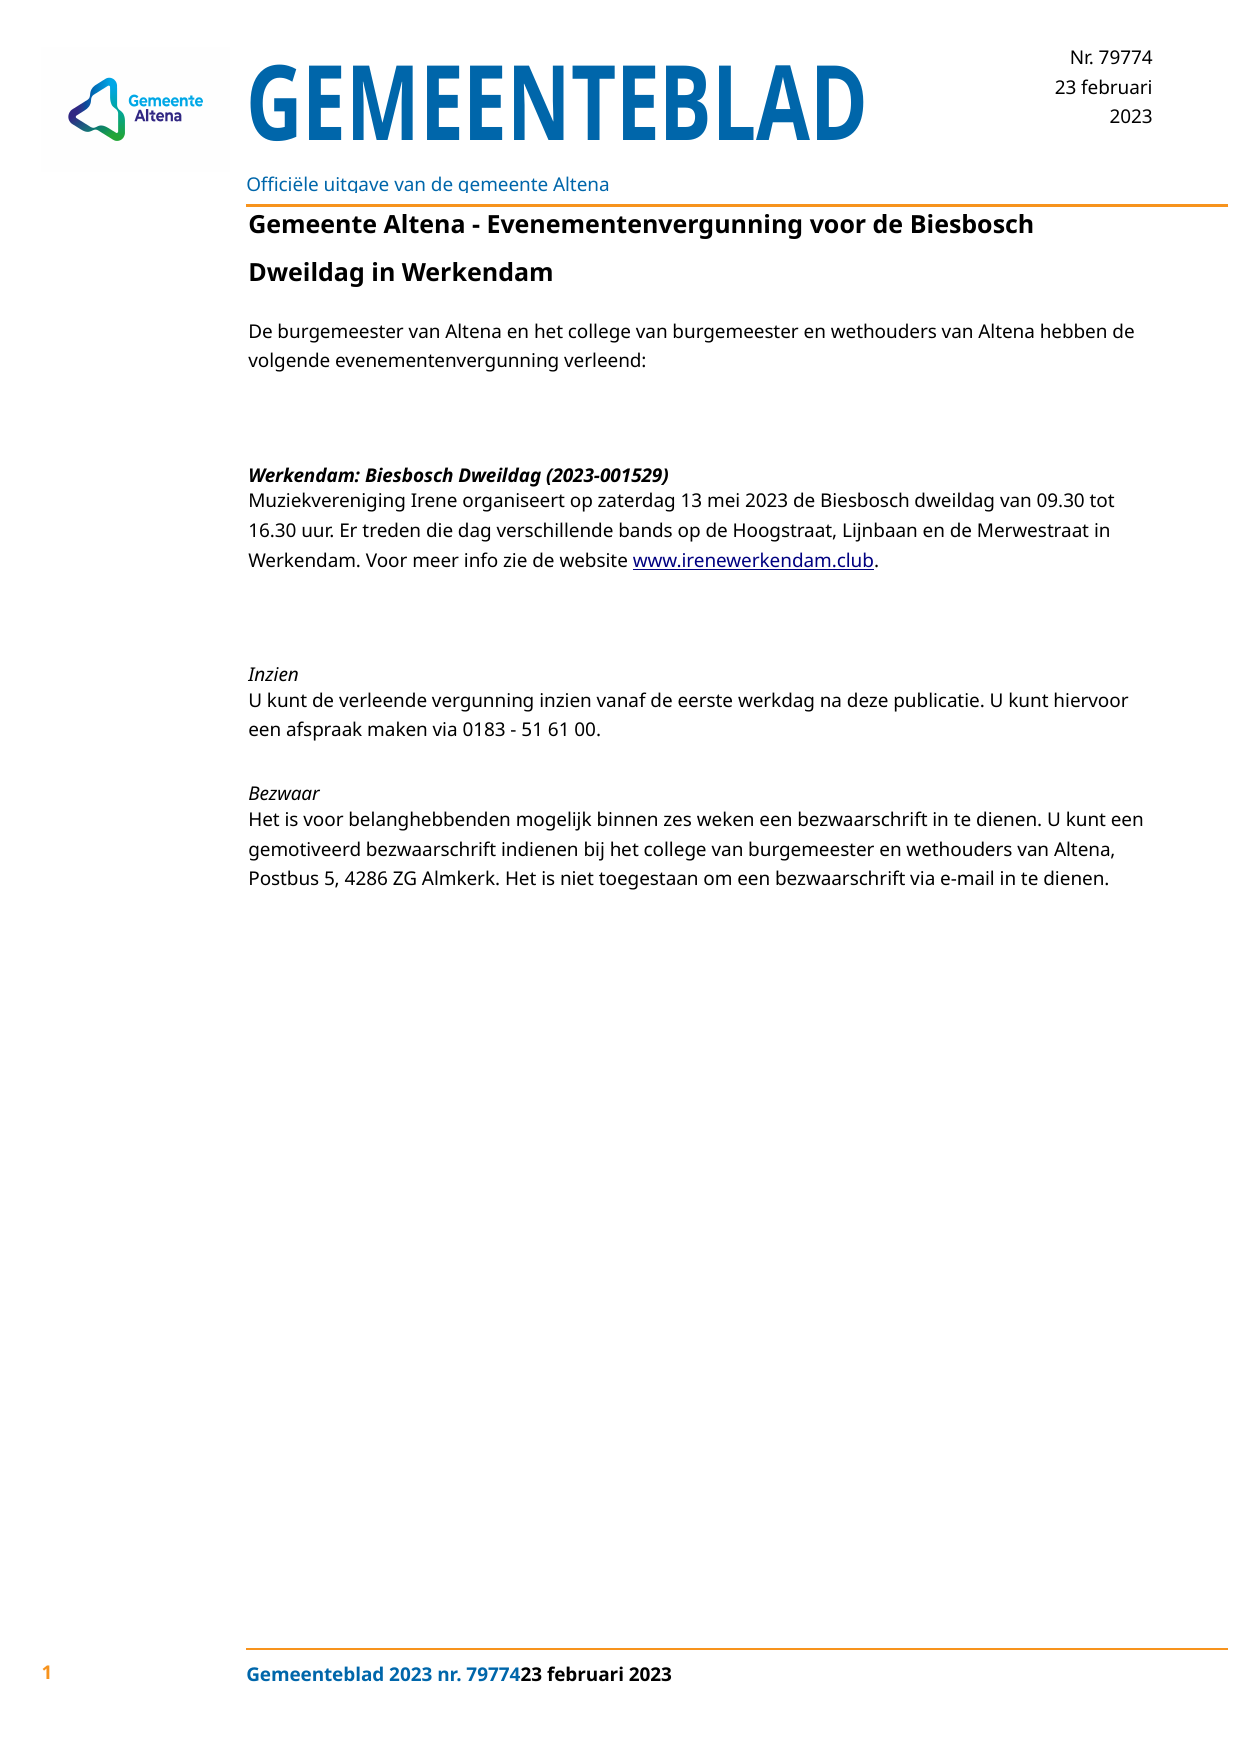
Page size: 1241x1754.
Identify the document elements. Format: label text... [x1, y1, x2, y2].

text Muziekvereniging Irene organiseert op zaterdag 13 mei 2023 de Biesbosch dweildag van 09.30 tot 16.30 uur. Er treden die dag verschillende bands op de Hoogstraat, Lijnbaan en de Merwestraat in Werkendam. Voor meer info zie de website www.irenewerkendam.club. [248, 488, 1152, 572]
text Bezwaar [248, 780, 1152, 806]
text Het is voor belanghebbenden mogelijk binnen zes weken een bezwaarschrift in te dienen. U kunt een gemotiveerd bezwaarschrift indienen bij het college van burgemeester en wethouders van Altena, Postbus 5, 4286 ZG Almkerk. Het is niet toegestaan om een bezwaarschrift via e-mail in te dienen. [248, 806, 1152, 891]
text U kunt de verleende vergunning inzien vanaf de eerste werkdag na deze publicatie. U kunt hiervoor een afspraak maken via 0183 - 51 61 00. [248, 687, 1152, 742]
picture [41, 47, 231, 172]
text Werkendam: Biesbosch Dweildag (2023-001529) [248, 462, 1152, 488]
text Gemeente Altena - Evenementenvergunning voor de Biesbosch Dweildag in Werkendam [248, 207, 1152, 288]
text Inzien [248, 661, 1152, 687]
text De burgemeester van Altena en het college van burgemeester en wethouders van Altena hebben de volgende evenementenvergunning verleend: [248, 318, 1152, 373]
